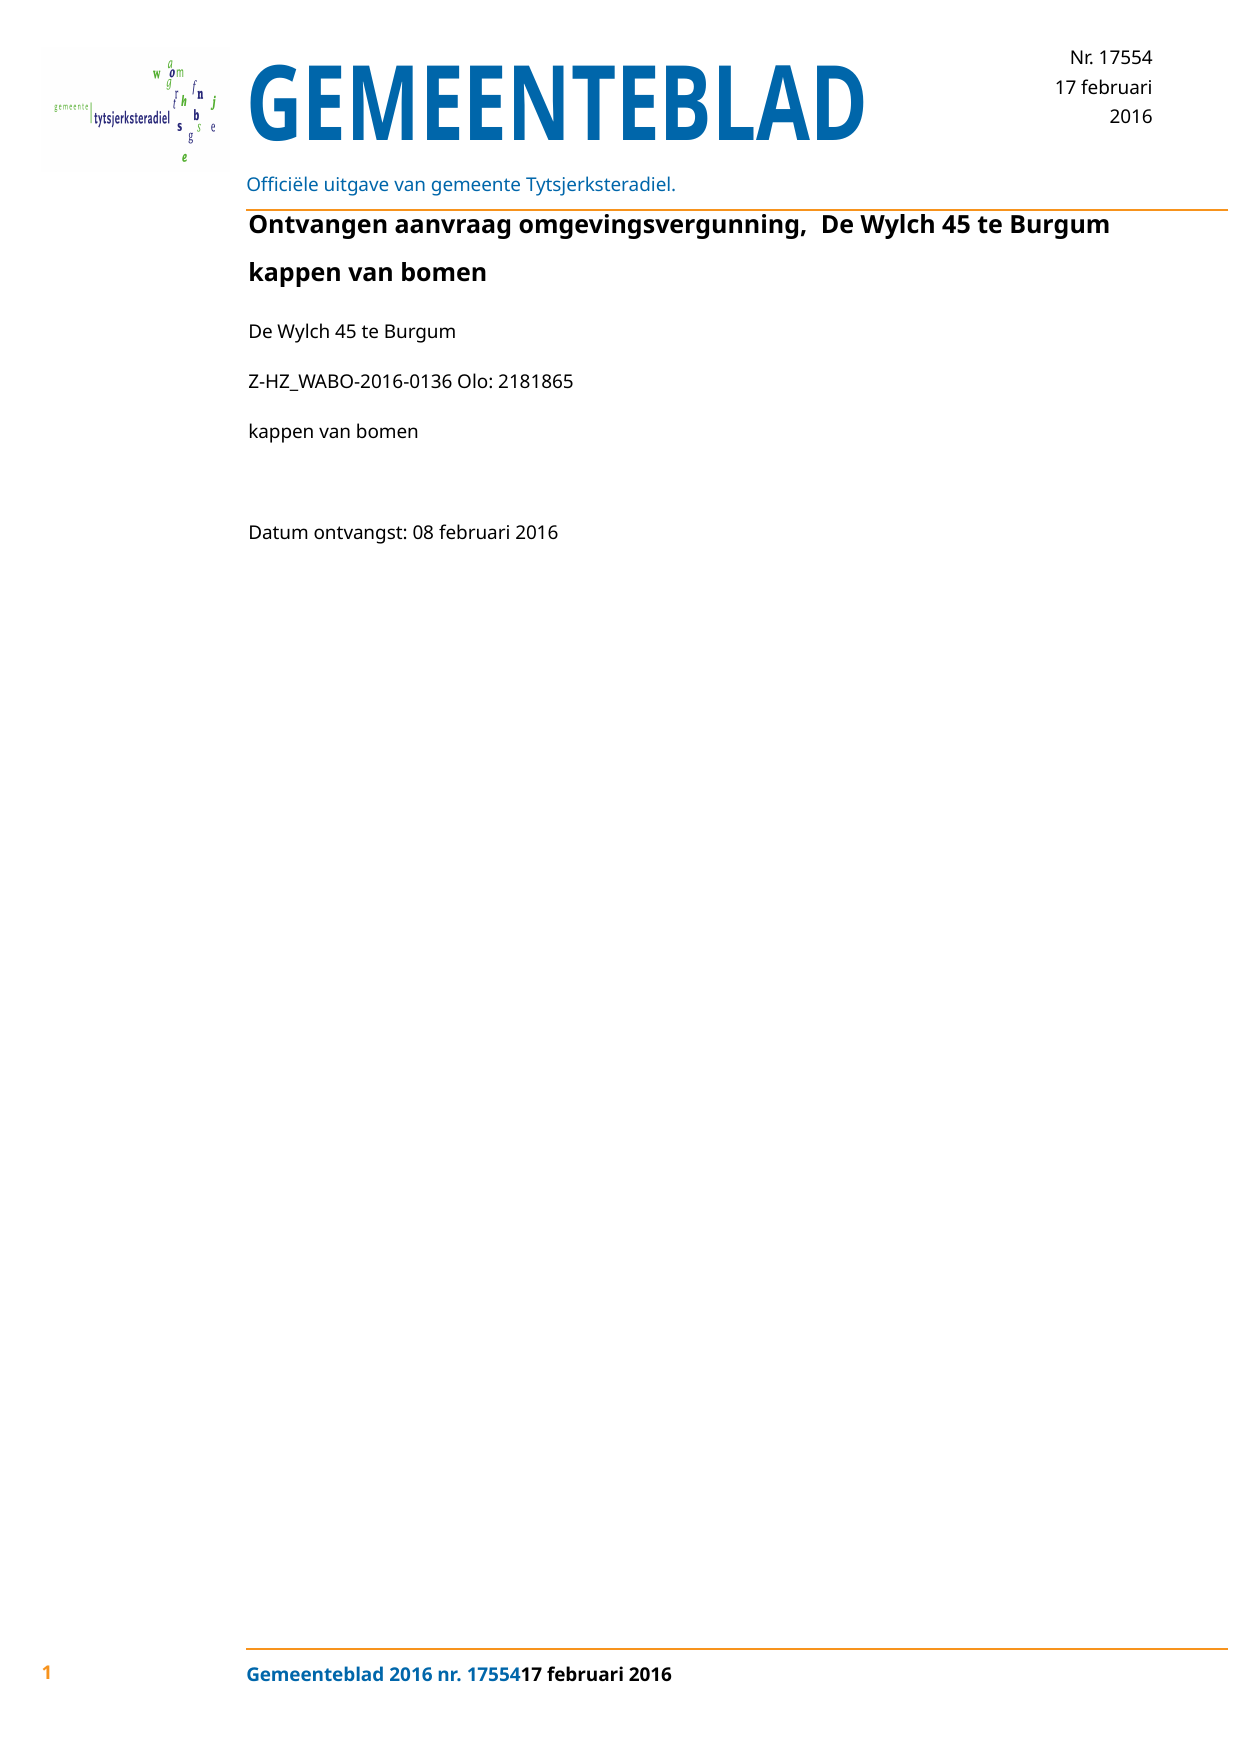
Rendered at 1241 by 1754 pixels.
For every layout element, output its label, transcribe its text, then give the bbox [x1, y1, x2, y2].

picture [41, 47, 231, 172]
text Datum ontvangst: 08 februari 2016 [248, 519, 1152, 545]
text Ontvangen aanvraag omgevingsvergunning, De Wylch 45 te Burgum kappen van bomen [248, 211, 1152, 288]
text kappen van bomen [248, 419, 1152, 444]
text Z-HZ_WABO-2016-0136 Olo: 2181865 [248, 368, 1152, 394]
text De Wylch 45 te Burgum [248, 318, 1152, 344]
